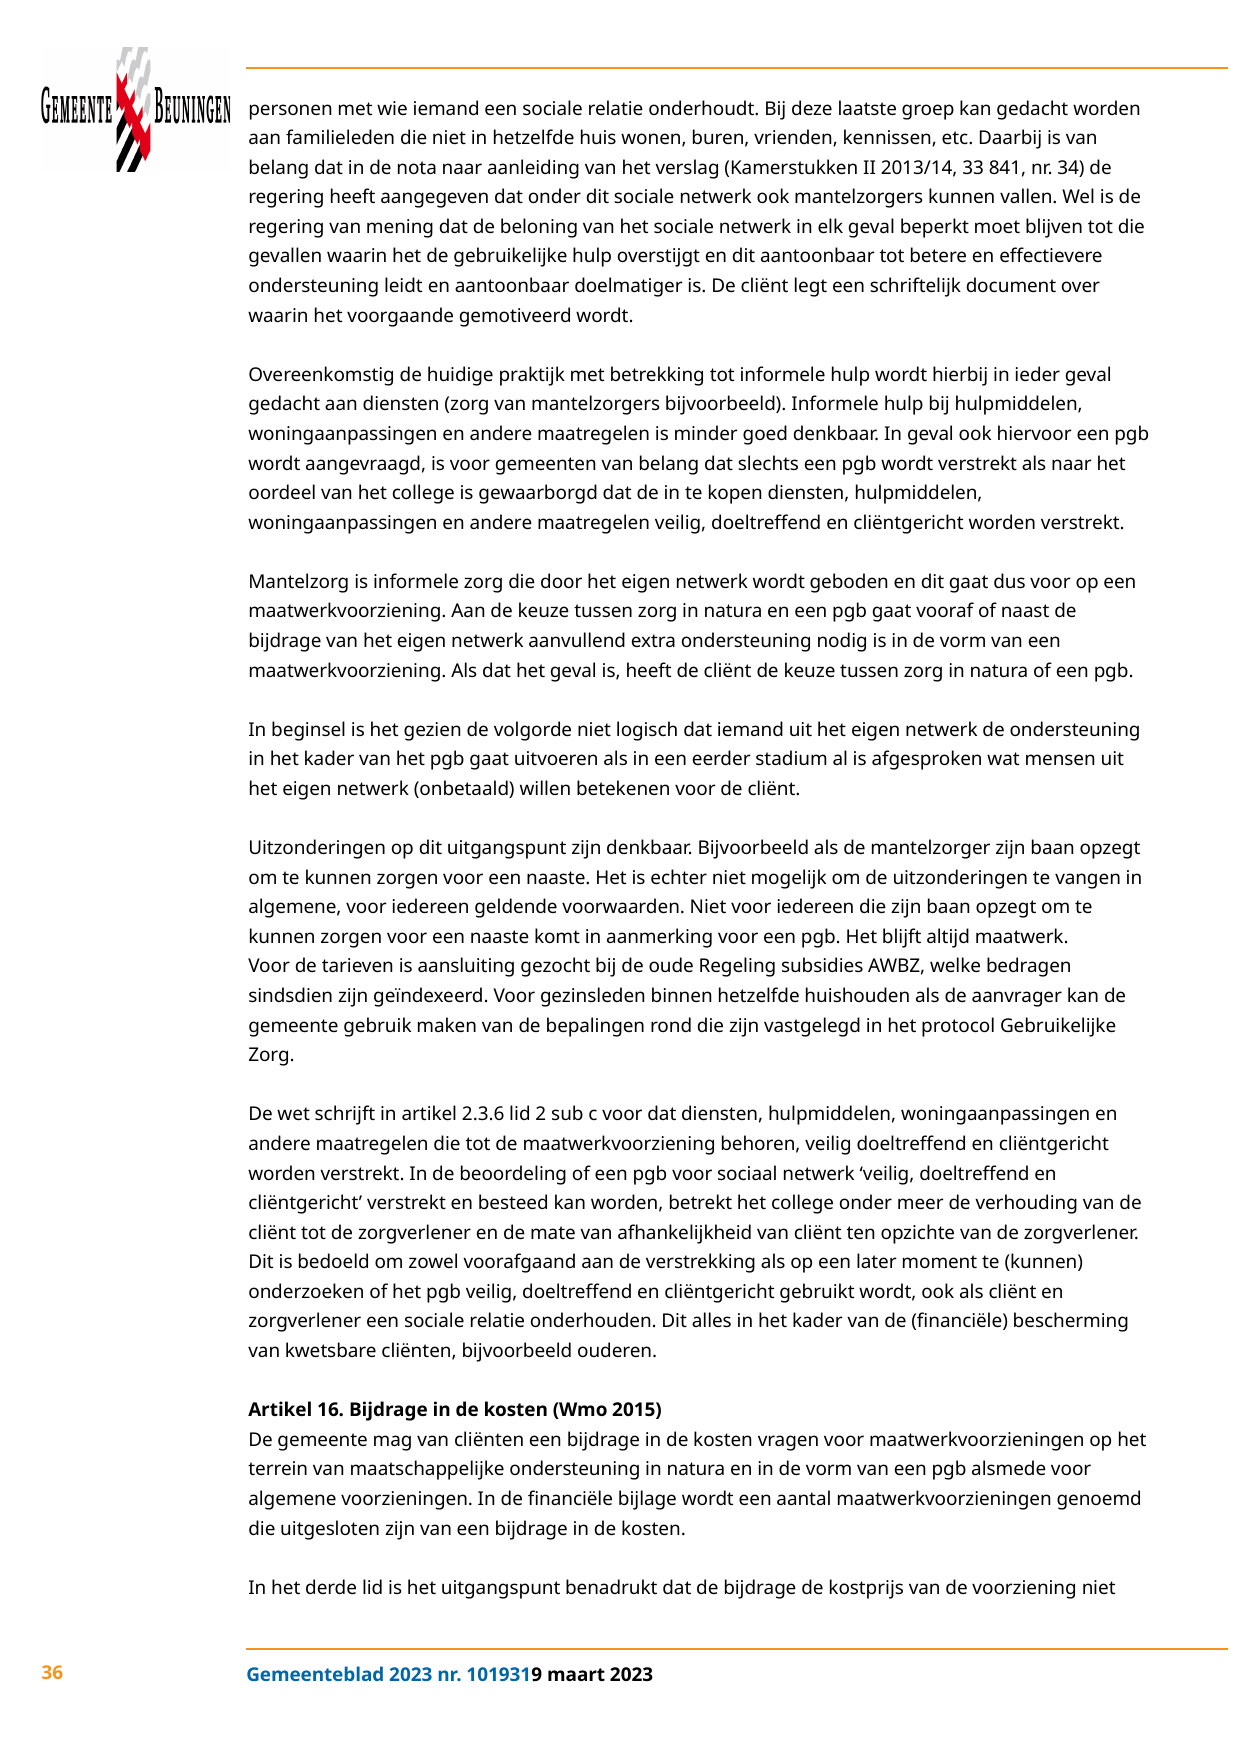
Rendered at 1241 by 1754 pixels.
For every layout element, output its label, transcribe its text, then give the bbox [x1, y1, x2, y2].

text Voor de tarieven is aansluiting gezocht bij de oude Regeling subsidies AWBZ, welke bedragen sindsdien zijn geïndexeerd. Voor gezinsleden binnen hetzelfde huishouden als de aanvrager kan de gemeente gebruik maken van de bepalingen rond die zijn vastgelegd in het protocol Gebruikelijke Zorg. [248, 953, 1152, 1067]
text Artikel 16. Bijdrage in de kosten (Wmo 2015) [248, 1396, 1152, 1422]
text Overeenkomstig de huidige praktijk met betrekking tot informele hulp wordt hierbij in ieder geval gedacht aan diensten (zorg van mantelzorgers bijvoorbeeld). Informele hulp bij hulpmiddelen, woningaanpassingen en andere maatregelen is minder goed denkbaar. In geval ook hiervoor een pgb wordt aangevraagd, is voor gemeenten van belang dat slechts een pgb wordt verstrekt als naar het oordeel van het college is gewaarborgd dat de in te kopen diensten, hulpmiddelen, woningaanpassingen en andere maatregelen veilig, doeltreffend en cliëntgericht worden verstrekt. [248, 361, 1152, 535]
text De gemeente mag van cliënten een bijdrage in de kosten vragen voor maatwerkvoorzieningen op het terrein van maatschappelijke ondersteuning in natura en in de vorm van een pgb alsmede voor algemene voorzieningen. In de financiële bijlage wordt een aantal maatwerkvoorzieningen genoemd die uitgesloten zijn van een bijdrage in de kosten. [248, 1426, 1152, 1541]
picture [41, 47, 231, 172]
text De wet schrijft in artikel 2.3.6 lid 2 sub c voor dat diensten, hulpmiddelen, woningaanpassingen en andere maatregelen die tot de maatwerkvoorziening behoren, veilig doeltreffend en cliëntgericht worden verstrekt. In de beoordeling of een pgb voor sociaal netwerk ‘veilig, doeltreffend en cliëntgericht’ verstrekt en besteed kan worden, betrekt het college onder meer de verhouding van de cliënt tot de zorgverlener en de mate van afhankelijkheid van cliënt ten opzichte van de zorgverlener. Dit is bedoeld om zowel voorafgaand aan de verstrekking als op een later moment te (kunnen) onderzoeken of het pgb veilig, doeltreffend en cliëntgericht gebruikt wordt, ook als cliënt en zorgverlener een sociale relatie onderhouden. Dit alles in het kader van de (financiële) bescherming van kwetsbare cliënten, bijvoorbeeld ouderen. [248, 1101, 1152, 1363]
text Uitzonderingen op dit uitgangspunt zijn denkbaar. Bijvoorbeeld als de mantelzorger zijn baan opzegt om te kunnen zorgen voor een naaste. Het is echter niet mogelijk om de uitzonderingen te vangen in algemene, voor iedereen geldende voorwaarden. Niet voor iedereen die zijn baan opzegt om te kunnen zorgen voor een naaste komt in aanmerking voor een pgb. Het blijft altijd maatwerk. [248, 834, 1152, 949]
text personen met wie iemand een sociale relatie onderhoudt. Bij deze laatste groep kan gedacht worden aan familieleden die niet in hetzelfde huis wonen, buren, vrienden, kennissen, etc. Daarbij is van belang dat in de nota naar aanleiding van het verslag (Kamerstukken II 2013/14, 33 841, nr. 34) de regering heeft aangegeven dat onder dit sociale netwerk ook mantelzorgers kunnen vallen. Wel is de regering van mening dat de beloning van het sociale netwerk in elk geval beperkt moet blijven tot die gevallen waarin het de gebruikelijke hulp overstijgt en dit aantoonbaar tot betere en effectievere ondersteuning leidt en aantoonbaar doelmatiger is. De cliënt legt een schriftelijk document over waarin het voorgaande gemotiveerd wordt. [248, 95, 1152, 328]
text In het derde lid is het uitgangspunt benadrukt dat de bijdrage de kostprijs van de voorziening niet [248, 1574, 1152, 1600]
text Mantelzorg is informele zorg die door het eigen netwerk wordt geboden en dit gaat dus voor op een maatwerkvoorziening. Aan de keuze tussen zorg in natura en een pgb gaat vooraf of naast de bijdrage van het eigen netwerk aanvullend extra ondersteuning nodig is in de vorm van een maatwerkvoorziening. Als dat het geval is, heeft de cliënt de keuze tussen zorg in natura of een pgb. [248, 568, 1152, 683]
text In beginsel is het gezien de volgorde niet logisch dat iemand uit het eigen netwerk de ondersteuning in het kader van het pgb gaat uitvoeren als in een eerder stadium al is afgesproken wat mensen uit het eigen netwerk (onbetaald) willen betekenen voor de cliënt. [248, 716, 1152, 801]
